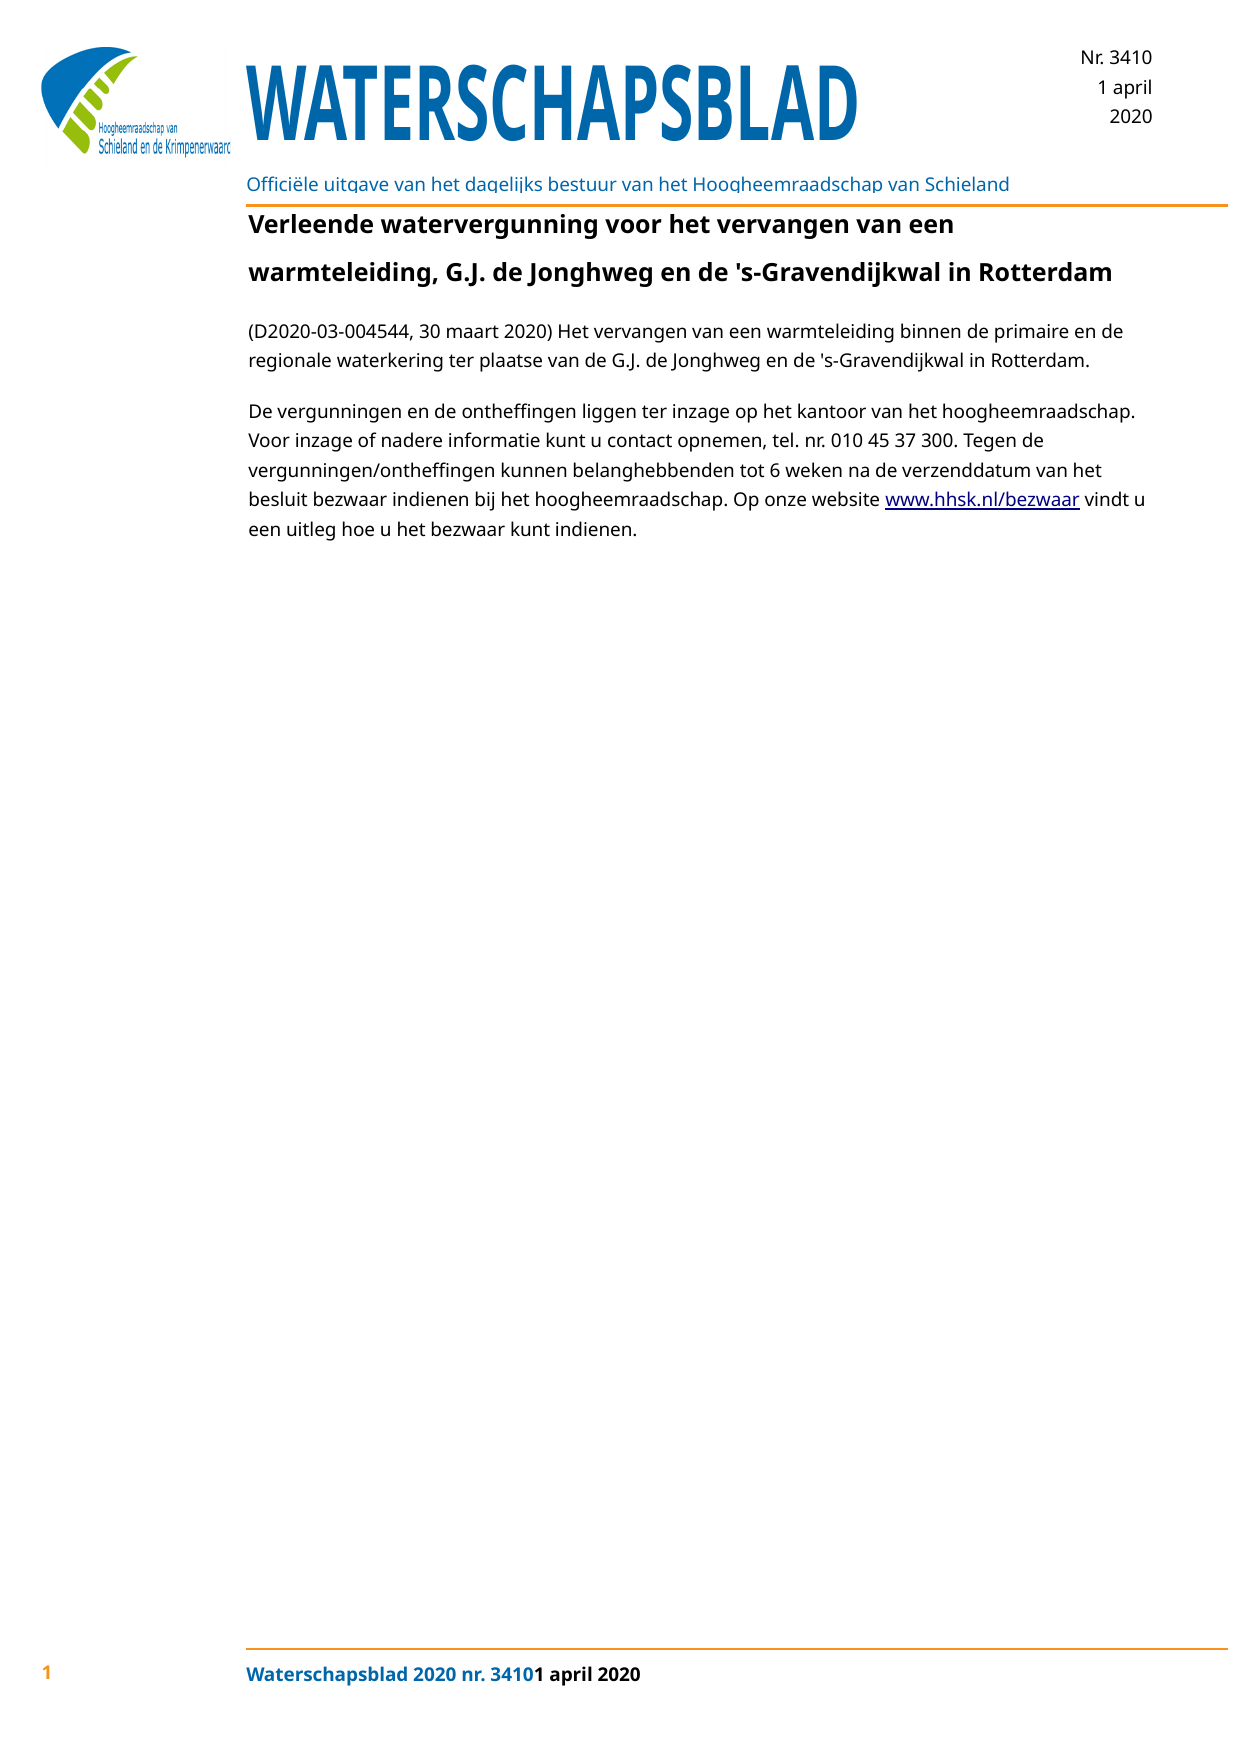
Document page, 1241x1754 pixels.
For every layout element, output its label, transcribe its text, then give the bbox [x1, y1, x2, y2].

text Verleende watervergunning voor het vervangen van een warmteleiding, G.J. de Jonghweg en de 's-Gravendijkwal in Rotterdam [248, 207, 1152, 288]
text De vergunningen en de ontheffingen liggen ter inzage op het kantoor van het hoogheemraadschap. Voor inzage of nadere informatie kunt u contact opnemen, tel. nr. 010 45 37 300. Tegen de vergunningen/ontheffingen kunnen belanghebbenden tot 6 weken na de verzenddatum van het besluit bezwaar indienen bij het hoogheemraadschap. Op onze website www.hhsk.nl/bezwaar vindt u een uitleg hoe u het bezwaar kunt indienen. [248, 398, 1152, 542]
text (D2020-03-004544, 30 maart 2020) Het vervangen van een warmteleiding binnen de primaire en de regionale waterkering ter plaatse van de G.J. de Jonghweg en de 's-Gravendijkwal in Rotterdam. [248, 318, 1152, 373]
picture [41, 47, 231, 172]
